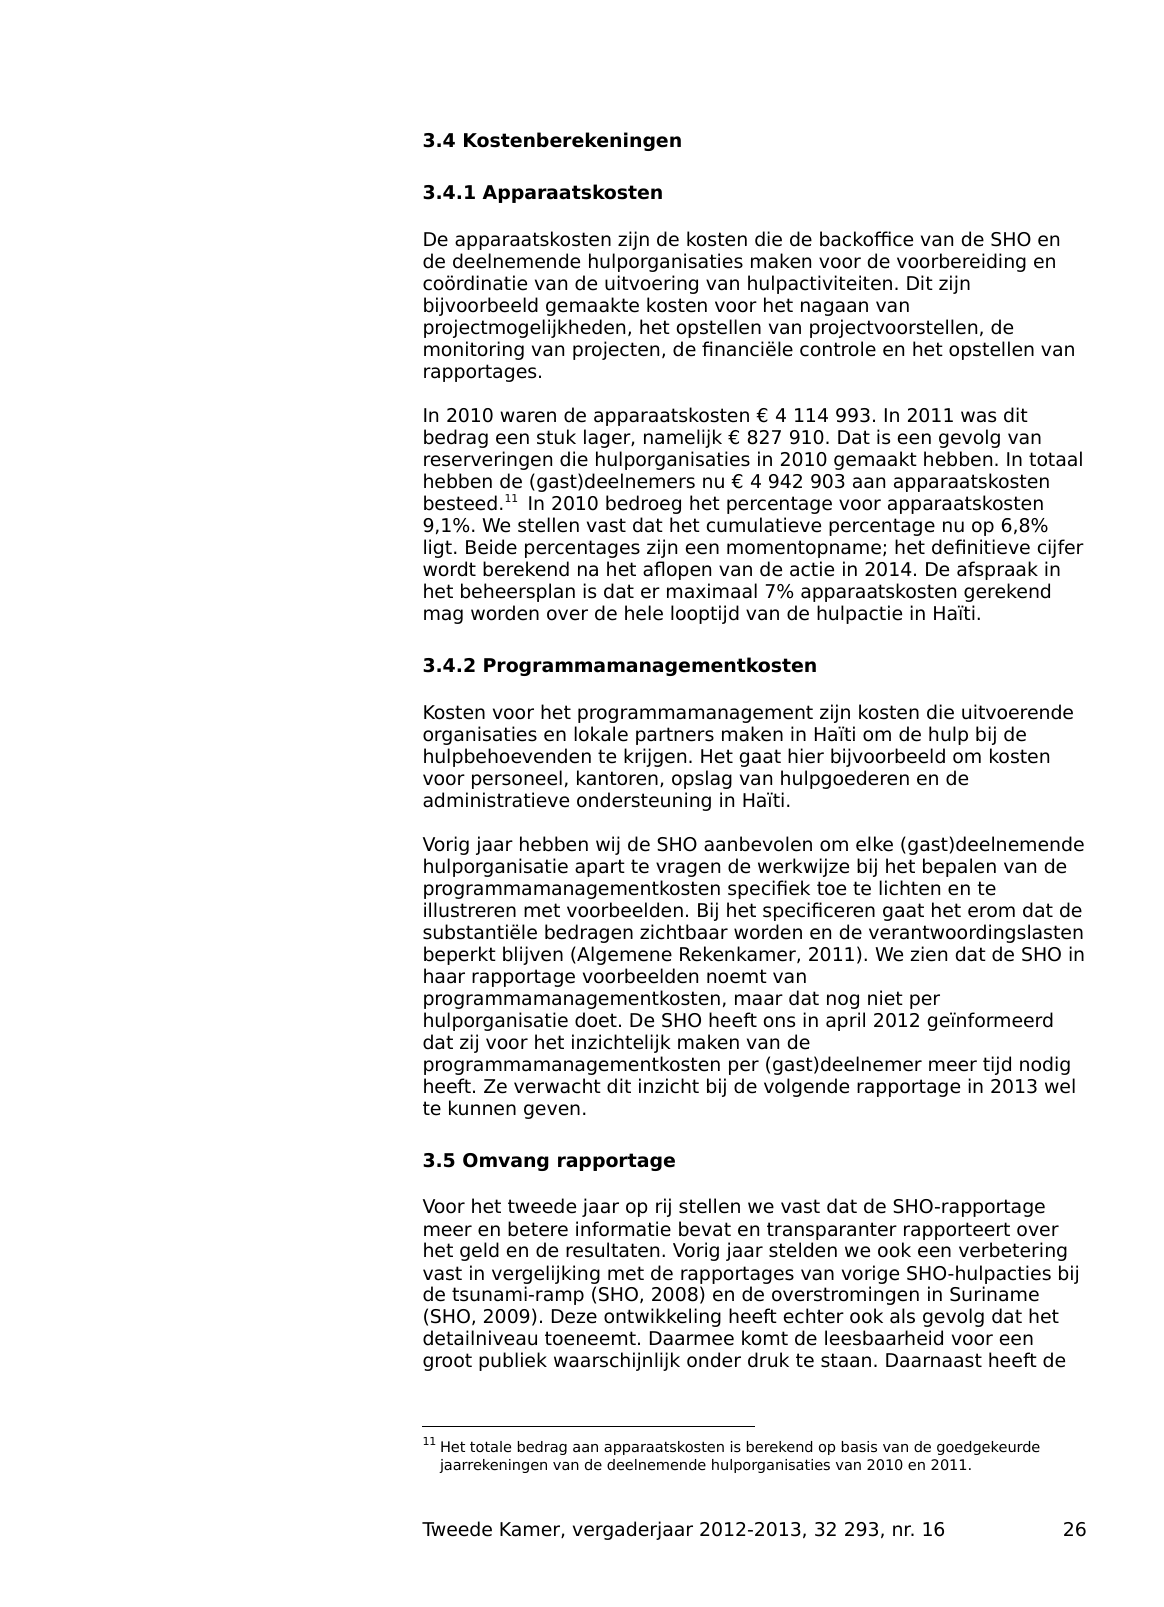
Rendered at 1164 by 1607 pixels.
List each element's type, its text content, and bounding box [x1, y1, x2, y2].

text Vorig jaar hebben wij de SHO aanbevolen om elke (gast)deelnemende hulporganisatie apart te vragen de werkwijze bij het bepalen van de programmamanagementkosten specifiek toe te lichten en te illustreren met voorbeelden. Bij het specificeren gaat het erom dat de substantiële bedragen zichtbaar worden en de verantwoordingslasten beperkt blijven (Algemene Rekenkamer, 2011). We zien dat de SHO in haar rapportage voorbeelden noemt van programmamanagementkosten, maar dat nog niet per hulporganisatie doet. De SHO heeft ons in april 2012 geïnformeerd dat zij voor het inzichtelijk maken van de programmamanagementkosten per (gast)deelnemer meer tijd nodig heeft. Ze verwacht dit inzicht bij de volgende rapportage in 2013 wel te kunnen geven. [422, 834, 1087, 1119]
subtitle 3.5 Omvang rapportage [422, 1149, 1087, 1171]
text De apparaatskosten zijn de kosten die de backoffice van de SHO en de deelnemende hulporganisaties maken voor de voorbereiding en coördinatie van de uitvoering van hulpactiviteiten. Dit zijn bijvoorbeeld gemaakte kosten voor het nagaan van projectmogelijkheden, het opstellen van projectvoorstellen, de monitoring van projecten, de financiële controle en het opstellen van rapportages. [422, 229, 1087, 383]
text Kosten voor het programmamanagement zijn kosten die uitvoerende organisaties en lokale partners maken in Haïti om de hulp bij de hulpbehoevenden te krijgen. Het gaat hier bijvoorbeeld om kosten voor personeel, kantoren, opslag van hulpgoederen en de administratieve ondersteuning in Haïti. [422, 702, 1087, 812]
subtitle 3.4 Kostenberekeningen [422, 130, 1087, 152]
text In 2010 waren de apparaatskosten € 4 114 993. In 2011 was dit bedrag een stuk lager, namelijk € 827 910. Dat is een gevolg van reserveringen die hulporganisaties in 2010 gemaakt hebben. In totaal hebben de (gast)deelnemers nu € 4 942 903 aan apparaatskosten besteed. In 2010 bedroeg het percentage voor apparaatskosten 9,1%. We stellen vast dat het cumulatieve percentage nu op 6,8% ligt. Beide percentages zijn een momentopname; het definitieve cijfer wordt berekend na het aflopen van de actie in 2014. De afspraak in het beheersplan is dat er maximaal 7% apparaatskosten gerekend mag worden over de hele looptijd van de hulpactie in Haïti. [422, 405, 1087, 625]
subtitle 3.4.2 Programmamanagementkosten [422, 655, 1087, 677]
text Voor het tweede jaar op rij stellen we vast dat de SHO-rapportage meer en betere informatie bevat en transparanter rapporteert over het geld en de resultaten. Vorig jaar stelden we ook een verbetering vast in vergelijking met de rapportages van vorige SHO-hulpacties bij de tsunami-ramp (SHO, 2008) en de overstromingen in Suriname (SHO, 2009). Deze ontwikkeling heeft echter ook als gevolg dat het detailniveau toeneemt. Daarmee komt de leesbaarheid voor een groot publiek waarschijnlijk onder druk te staan. Daarnaast heeft de [422, 1196, 1087, 1372]
subtitle 3.4.1 Apparaatskosten [422, 182, 1087, 204]
text Het totale bedrag aan apparaatskosten is berekend op basis van de goedgekeurde jaarrekeningen van de deelnemende hulporganisaties van 2010 en 2011. [422, 1435, 1087, 1474]
